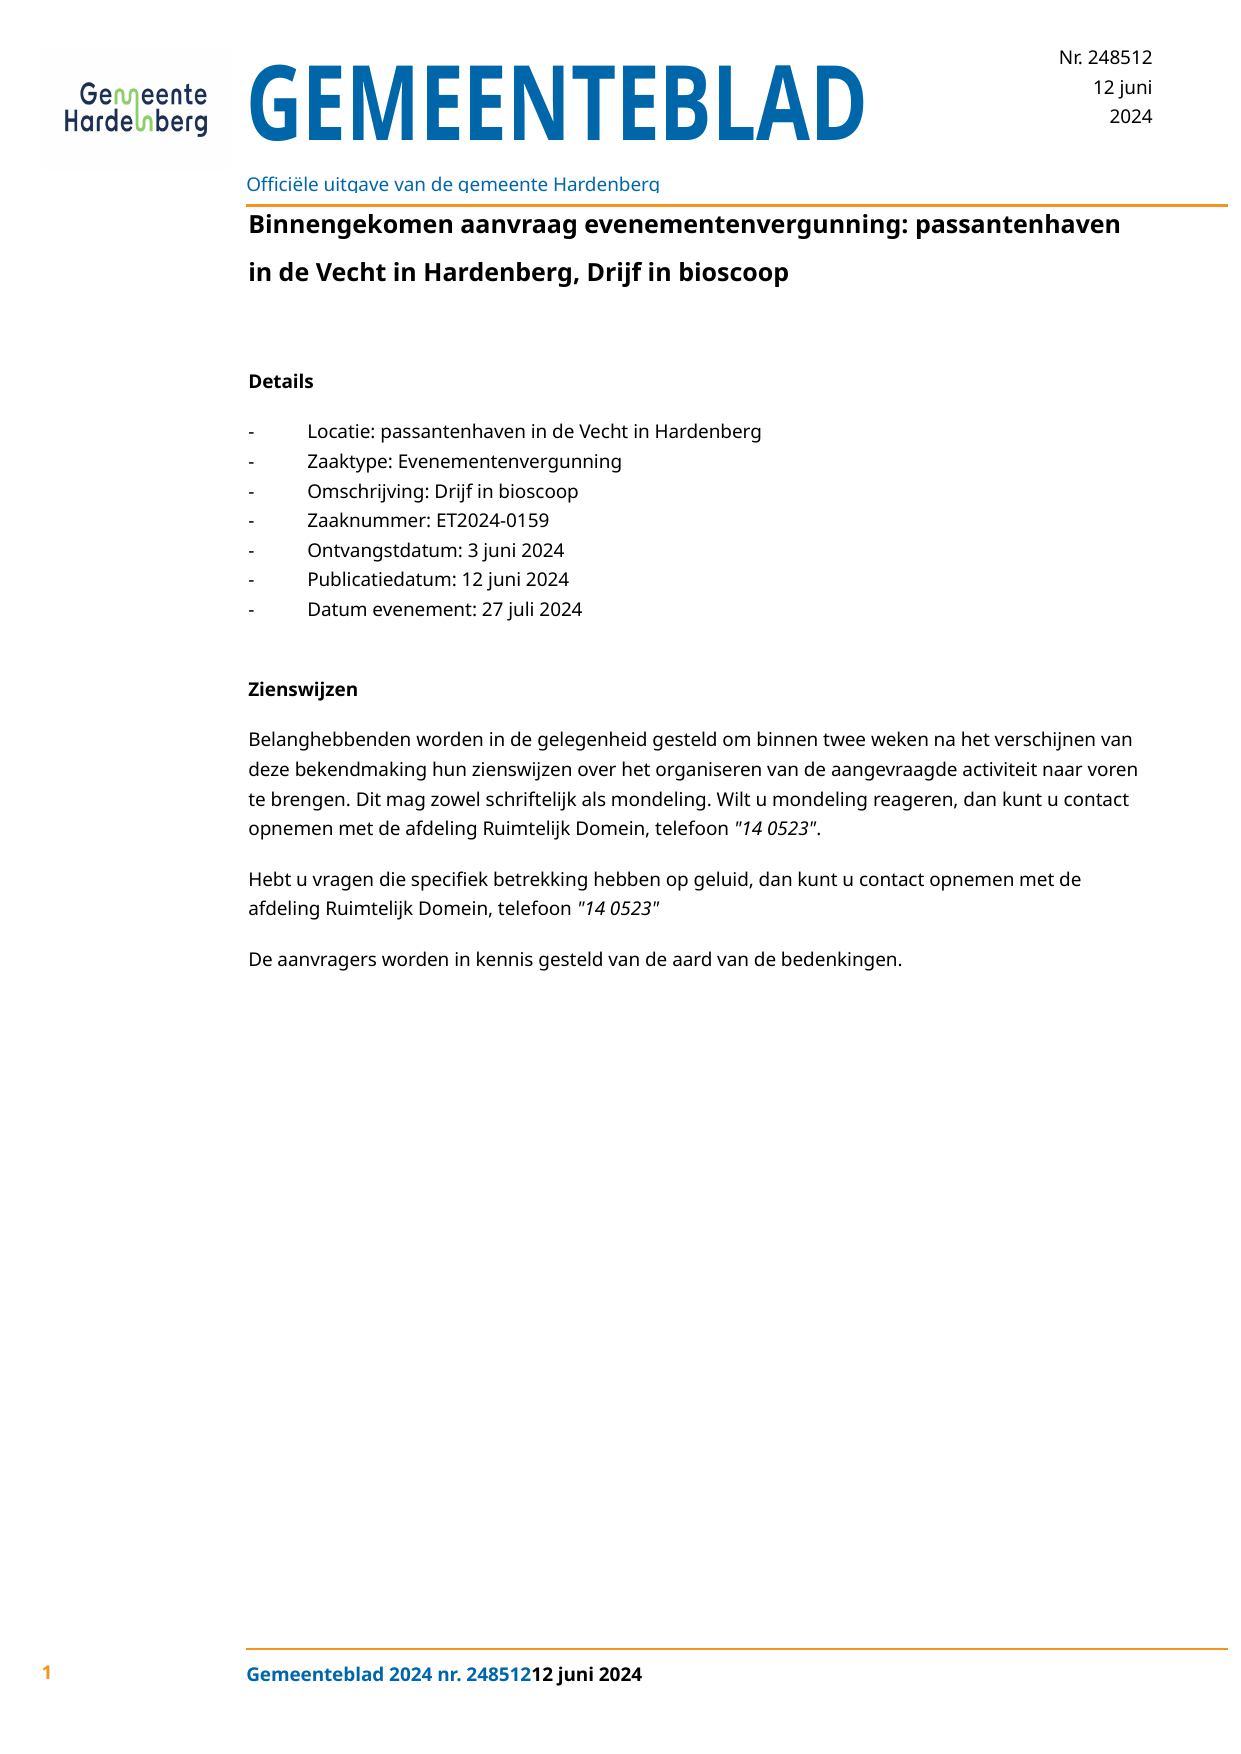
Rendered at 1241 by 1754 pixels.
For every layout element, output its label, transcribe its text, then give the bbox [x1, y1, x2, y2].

text Binnengekomen aanvraag evenementenvergunning: passantenhaven in de Vecht in Hardenberg, Drijf in bioscoop [248, 207, 1152, 288]
list Ontvangstdatum: 3 juni 2024 [248, 537, 1152, 563]
list Publicatiedatum: 12 juni 2024 [248, 567, 1152, 592]
picture [41, 47, 231, 172]
list Omschrijving: Drijf in bioscoop [248, 478, 1152, 504]
list Zaaknummer: ET2024-0159 [248, 507, 1152, 533]
text Details [248, 368, 1152, 394]
text Belanghebbenden worden in de gelegenheid gesteld om binnen twee weken na het verschijnen van deze bekendmaking hun zienswijzen over het organiseren van de aangevraagde activiteit naar voren te brengen. Dit mag zowel schriftelijk als mondeling. Wilt u mondeling reageren, dan kunt u contact opnemen met de afdeling Ruimtelijk Domein, telefoon "14 0523". [248, 727, 1152, 841]
list Locatie: passantenhaven in de Vecht in Hardenberg [248, 419, 1152, 444]
text Zienswijzen [248, 676, 1152, 702]
list Datum evenement: 27 juli 2024 [248, 596, 1152, 622]
text De aanvragers worden in kennis gesteld van de aard van de bedenkingen. [248, 946, 1152, 972]
text Hebt u vragen die specifiek betrekking hebben op geluid, dan kunt u contact opnemen met de afdeling Ruimtelijk Domein, telefoon "14 0523" [248, 866, 1152, 921]
list Zaaktype: Evenementenvergunning [248, 448, 1152, 474]
